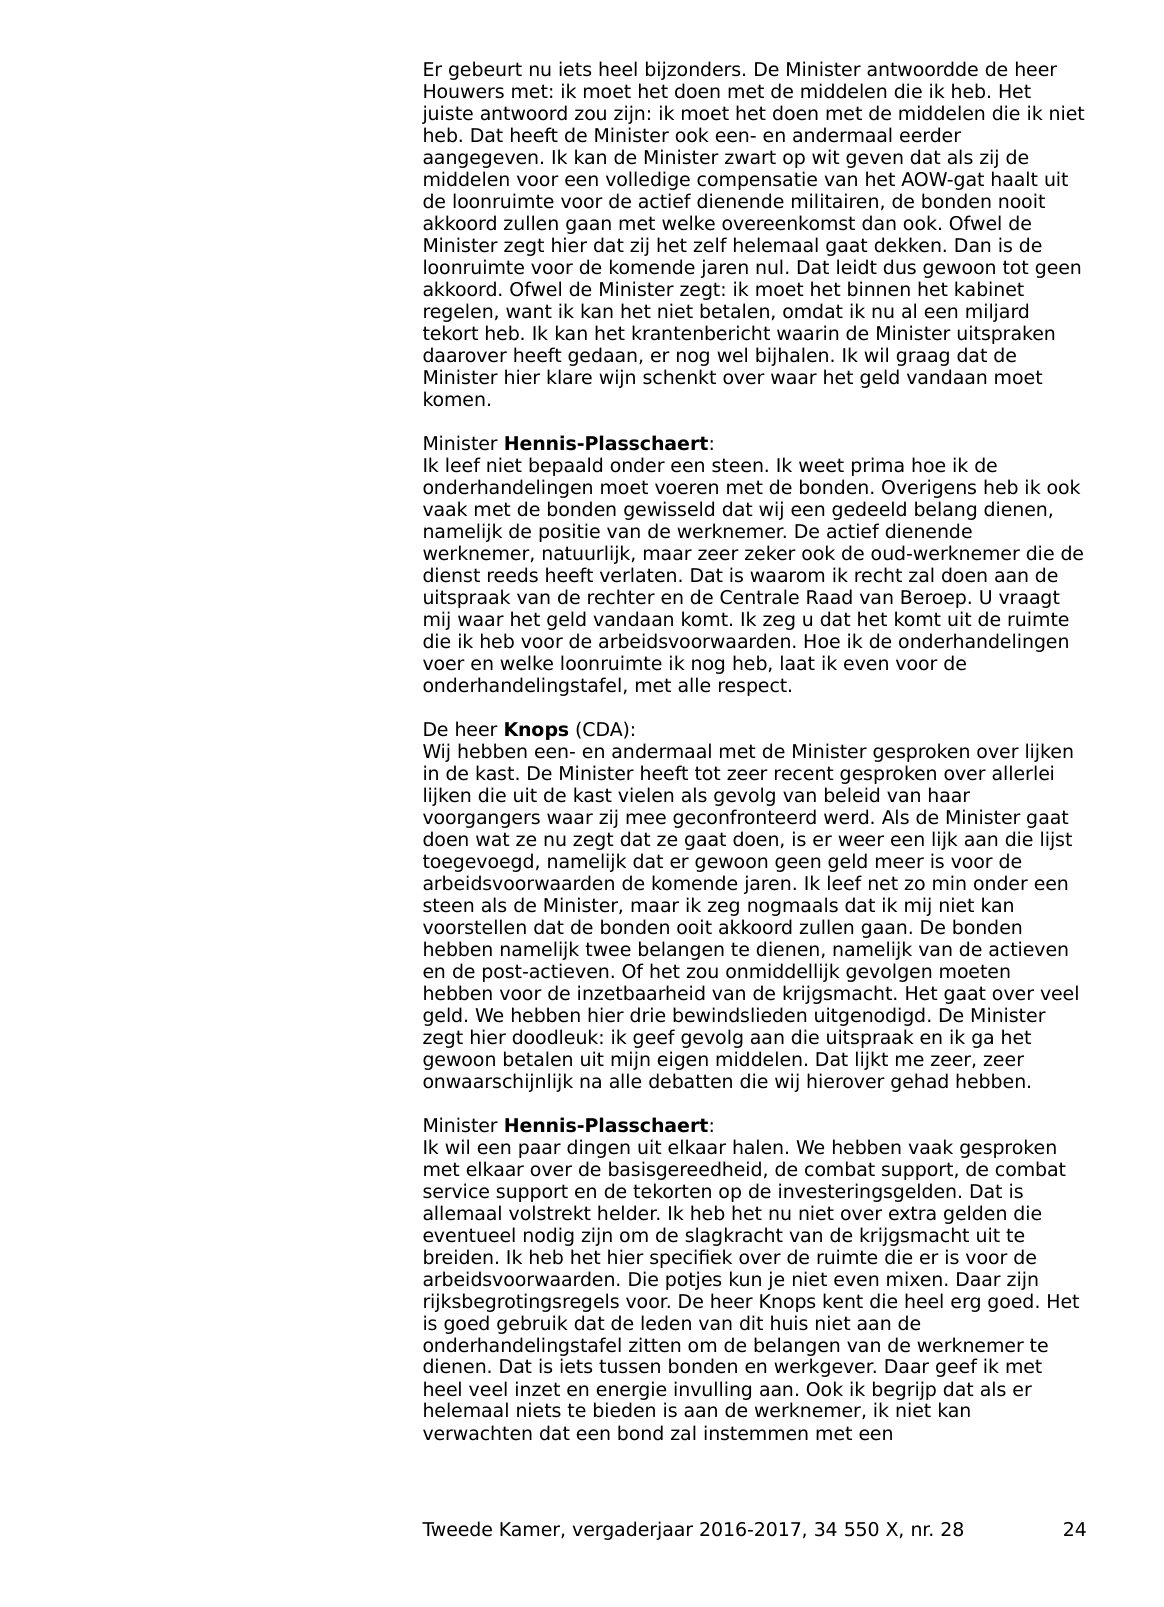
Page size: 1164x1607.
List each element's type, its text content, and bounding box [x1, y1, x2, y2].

text Ik leef niet bepaald onder een steen. Ik weet prima hoe ik de onderhandelingen moet voeren met de bonden. Overigens heb ik ook vaak met de bonden gewisseld dat wij een gedeeld belang dienen, namelijk de positie van de werknemer. De actief dienende werknemer, natuurlijk, maar zeer zeker ook de oud-werknemer die de dienst reeds heeft verlaten. Dat is waarom ik recht zal doen aan de uitspraak van de rechter en de Centrale Raad van Beroep. U vraagt mij waar het geld vandaan komt. Ik zeg u dat het komt uit de ruimte die ik heb voor de arbeidsvoorwaarden. Hoe ik de onderhandelingen voer en welke loonruimte ik nog heb, laat ik even voor de onderhandelingstafel, met alle respect. [422, 455, 1087, 697]
text Wij hebben een- en andermaal met de Minister gesproken over lijken in de kast. De Minister heeft tot zeer recent gesproken over allerlei lijken die uit de kast vielen als gevolg van beleid van haar voorgangers waar zij mee geconfronteerd werd. Als de Minister gaat doen wat ze nu zegt dat ze gaat doen, is er weer een lijk aan die lijst toegevoegd, namelijk dat er gewoon geen geld meer is voor de arbeidsvoorwaarden de komende jaren. Ik leef net zo min onder een steen als de Minister, maar ik zeg nogmaals dat ik mij niet kan voorstellen dat de bonden ooit akkoord zullen gaan. De bonden hebben namelijk twee belangen te dienen, namelijk van de actieven en de post-actieven. Of het zou onmiddellijk gevolgen moeten hebben voor de inzetbaarheid van de krijgsmacht. Het gaat over veel geld. We hebben hier drie bewindslieden uitgenodigd. De Minister zegt hier doodleuk: ik geef gevolg aan die uitspraak en ik ga het gewoon betalen uit mijn eigen middelen. Dat lijkt me zeer, zeer onwaarschijnlijk na alle debatten die wij hierover gehad hebben. [422, 741, 1087, 1092]
text De heer Knops (CDA): [422, 719, 1087, 741]
text Ik wil een paar dingen uit elkaar halen. We hebben vaak gesproken met elkaar over de basisgereedheid, de combat support, de combat service support en de tekorten op de investeringsgelden. Dat is allemaal volstrekt helder. Ik heb het nu niet over extra gelden die eventueel nodig zijn om de slagkracht van de krijgsmacht uit te breiden. Ik heb het hier specifiek over de ruimte die er is voor de arbeidsvoorwaarden. Die potjes kun je niet even mixen. Daar zijn rijksbegrotingsregels voor. De heer Knops kent die heel erg goed. Het is goed gebruik dat de leden van dit huis niet aan de onderhandelingstafel zitten om de belangen van de werknemer te dienen. Dat is iets tussen bonden en werkgever. Daar geef ik met heel veel inzet en energie invulling aan. Ook ik begrijp dat als er helemaal niets te bieden is aan de werknemer, ik niet kan verwachten dat een bond zal instemmen met een [422, 1137, 1087, 1444]
text Minister Hennis-Plasschaert: [422, 433, 1087, 455]
text Er gebeurt nu iets heel bijzonders. De Minister antwoordde de heer Houwers met: ik moet het doen met de middelen die ik heb. Het juiste antwoord zou zijn: ik moet het doen met de middelen die ik niet heb. Dat heeft de Minister ook een- en andermaal eerder aangegeven. Ik kan de Minister zwart op wit geven dat als zij de middelen voor een volledige compensatie van het AOW-gat haalt uit de loonruimte voor de actief dienende militairen, de bonden nooit akkoord zullen gaan met welke overeenkomst dan ook. Ofwel de Minister zegt hier dat zij het zelf helemaal gaat dekken. Dan is de loonruimte voor de komende jaren nul. Dat leidt dus gewoon tot geen akkoord. Ofwel de Minister zegt: ik moet het binnen het kabinet regelen, want ik kan het niet betalen, omdat ik nu al een miljard tekort heb. Ik kan het krantenbericht waarin de Minister uitspraken daarover heeft gedaan, er nog wel bijhalen. Ik wil graag dat de Minister hier klare wijn schenkt over waar het geld vandaan moet komen. [422, 59, 1087, 411]
text Minister Hennis-Plasschaert: [422, 1115, 1087, 1137]
